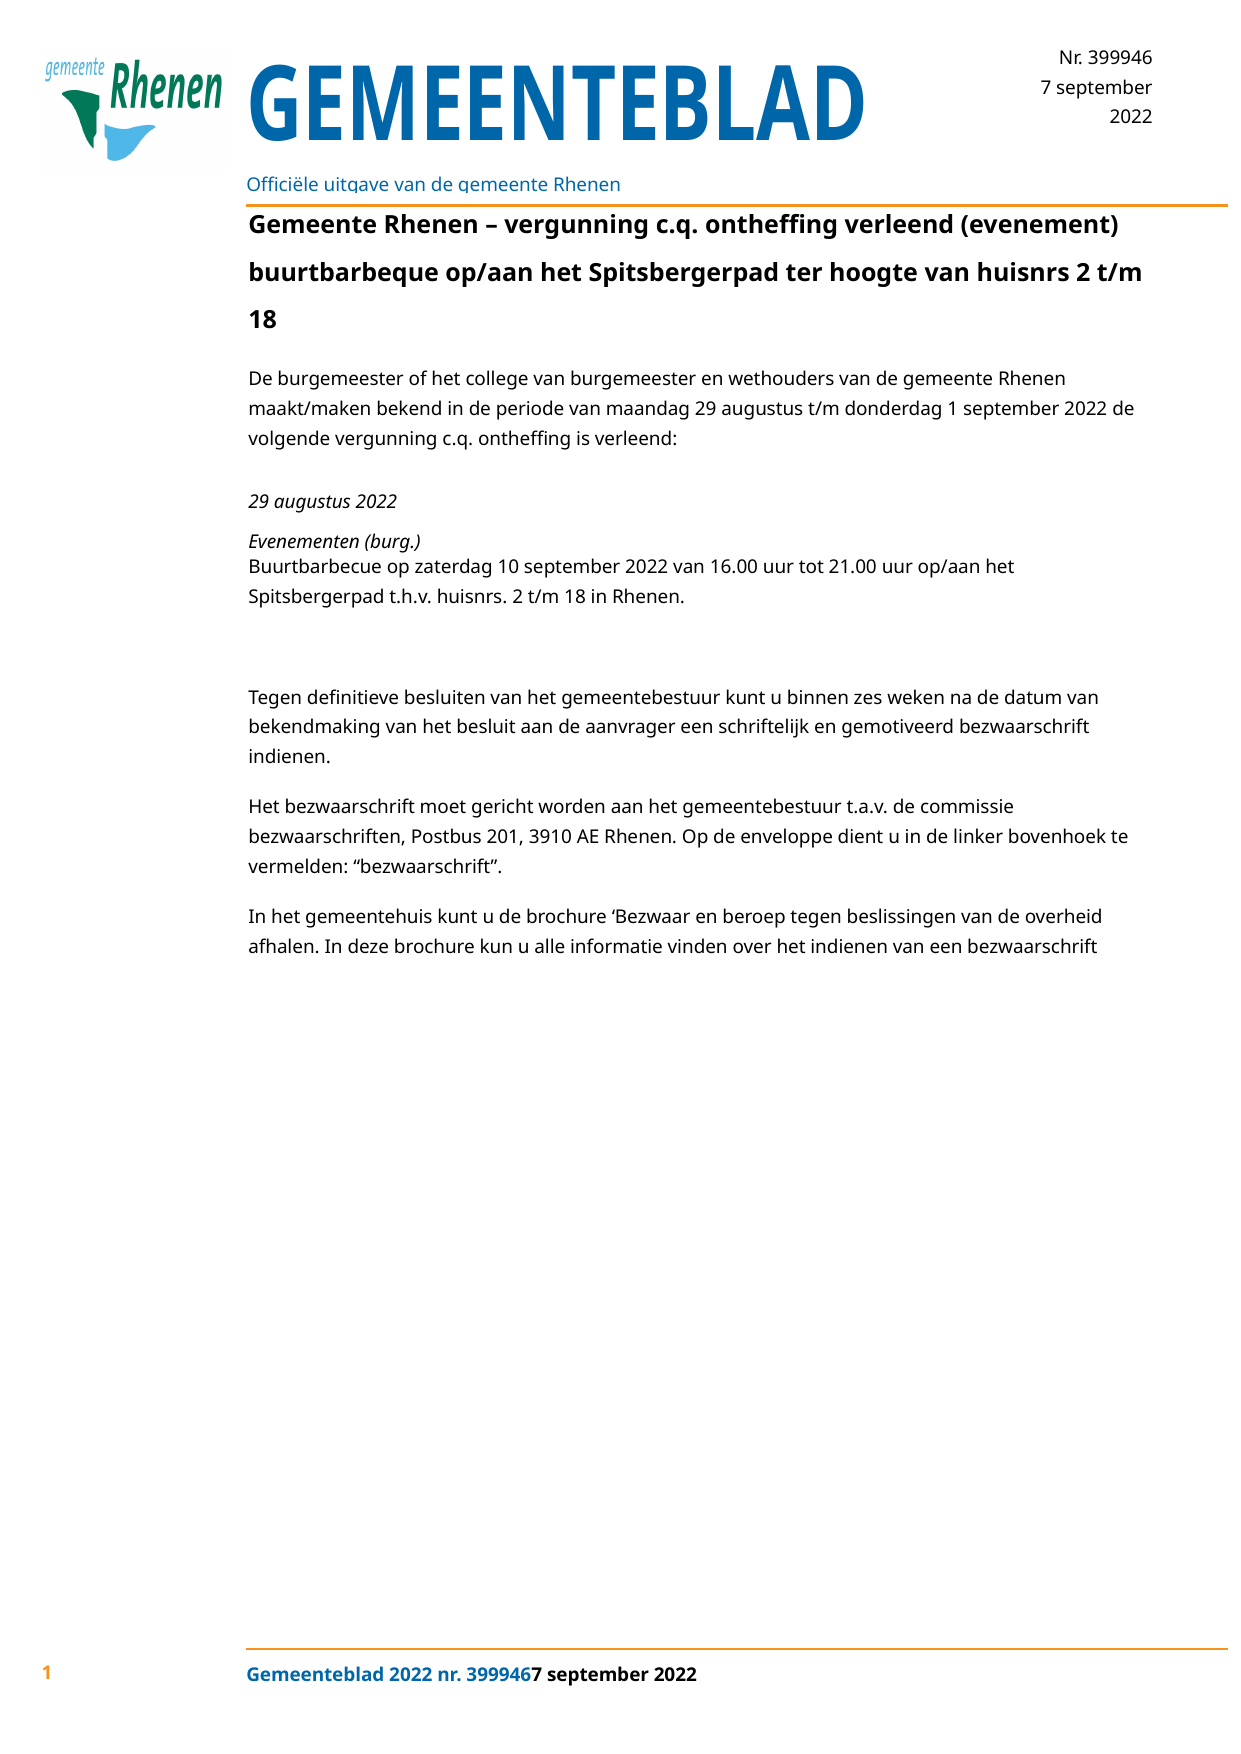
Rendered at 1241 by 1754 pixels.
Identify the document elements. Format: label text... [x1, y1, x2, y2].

text Evenementen (burg.) [248, 528, 1152, 554]
picture [41, 47, 231, 172]
text In het gemeentehuis kunt u de brochure ‘Bezwaar en beroep tegen beslissingen van de overheid afhalen. In deze brochure kun u alle informatie vinden over het indienen van een bezwaarschrift [248, 903, 1152, 958]
text De burgemeester of het college van burgemeester en wethouders van de gemeente Rhenen maakt/maken bekend in de periode van maandag 29 augustus t/m donderdag 1 september 2022 de volgende vergunning c.q. ontheffing is verleend: [248, 366, 1152, 450]
text 29 augustus 2022 [248, 489, 1152, 514]
text Het bezwaarschrift moet gericht worden aan het gemeentebestuur t.a.v. de commissie bezwaarschriften, Postbus 201, 3910 AE Rhenen. Op de enveloppe dient u in de linker bovenhoek te vermelden: “bezwaarschrift”. [248, 794, 1152, 878]
text Tegen definitieve besluiten van het gemeentebestuur kunt u binnen zes weken na de datum van bekendmaking van het besluit aan de aanvrager een schriftelijk en gemotiveerd bezwaarschrift indienen. [248, 684, 1152, 769]
text Buurtbarbecue op zaterdag 10 september 2022 van 16.00 uur tot 21.00 uur op/aan het Spitsbergerpad t.h.v. huisnrs. 2 t/m 18 in Rhenen. [248, 554, 1152, 609]
text Gemeente Rhenen – vergunning c.q. ontheffing verleend (evenement) buurtbarbeque op/aan het Spitsbergerpad ter hoogte van huisnrs 2 t/m 18 [248, 207, 1152, 336]
